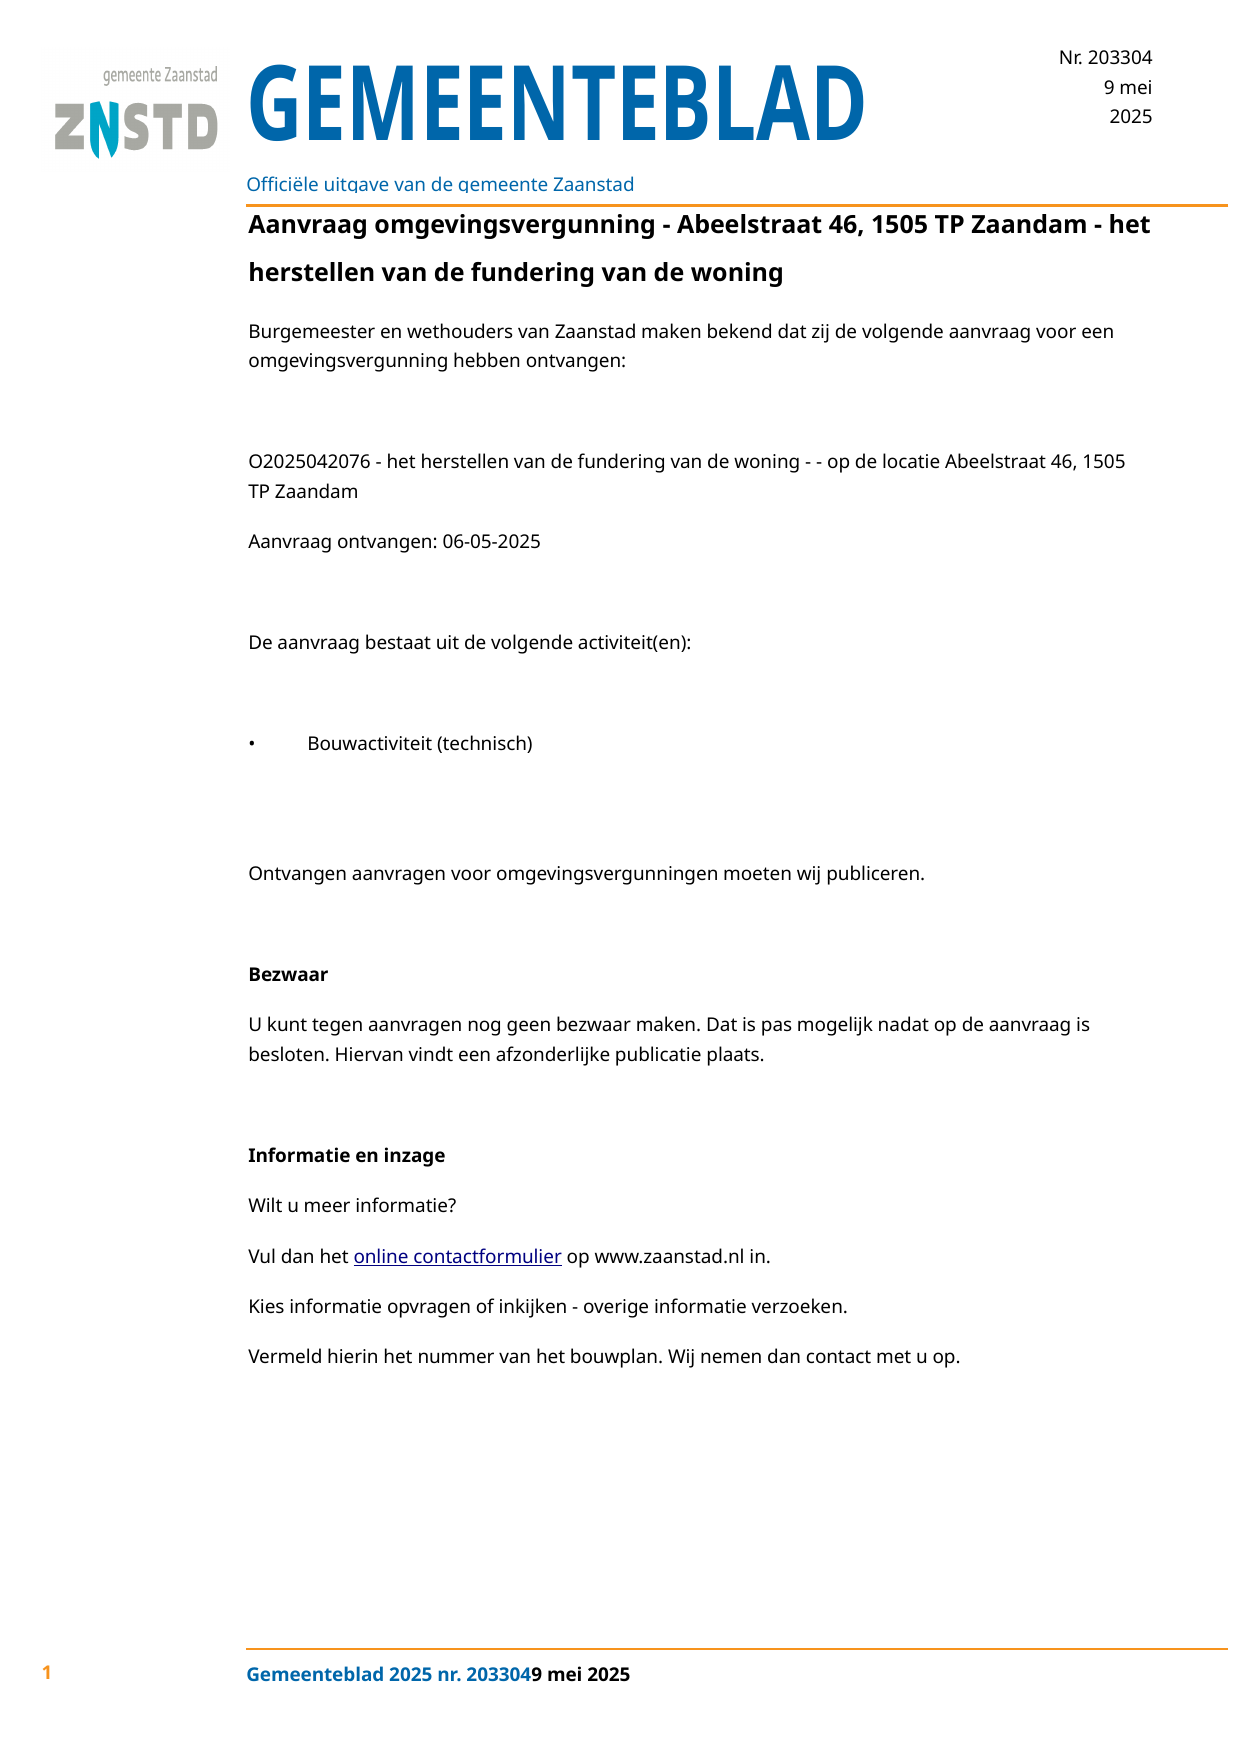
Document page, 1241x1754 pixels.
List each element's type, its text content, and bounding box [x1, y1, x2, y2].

text Wilt u meer informatie? [248, 1192, 1152, 1218]
text Aanvraag ontvangen: 06-05-2025 [248, 528, 1152, 554]
text U kunt tegen aanvragen nog geen bezwaar maken. Dat is pas mogelijk nadat op de aanvraag is besloten. Hiervan vindt een afzonderlijke publicatie plaats. [248, 1012, 1152, 1067]
text Kies informatie opvragen of inkijken - overige informatie verzoeken. [248, 1293, 1152, 1319]
text De aanvraag bestaat uit de volgende activiteit(en): [248, 629, 1152, 655]
text Vermeld hierin het nummer van het bouwplan. Wij nemen dan contact met u op. [248, 1344, 1152, 1369]
text Burgemeester en wethouders van Zaanstad maken bekend dat zij de volgende aanvraag voor een omgevingsvergunning hebben ontvangen: [248, 318, 1152, 373]
text Bezwaar [248, 961, 1152, 987]
text Vul dan het online contactformulier op www.zaanstad.nl in. [248, 1243, 1152, 1269]
list Bouwactiviteit (technisch) [248, 730, 1152, 756]
text Aanvraag omgevingsvergunning - Abeelstraat 46, 1505 TP Zaandam - het herstellen van de fundering van de woning [248, 207, 1152, 288]
text Informatie en inzage [248, 1142, 1152, 1168]
picture [41, 47, 231, 172]
text Ontvangen aanvragen voor omgevingsvergunningen moeten wij publiceren. [248, 860, 1152, 886]
text O2025042076 - het herstellen van de fundering van de woning - - op de locatie Abeelstraat 46, 1505 TP Zaandam [248, 448, 1152, 504]
